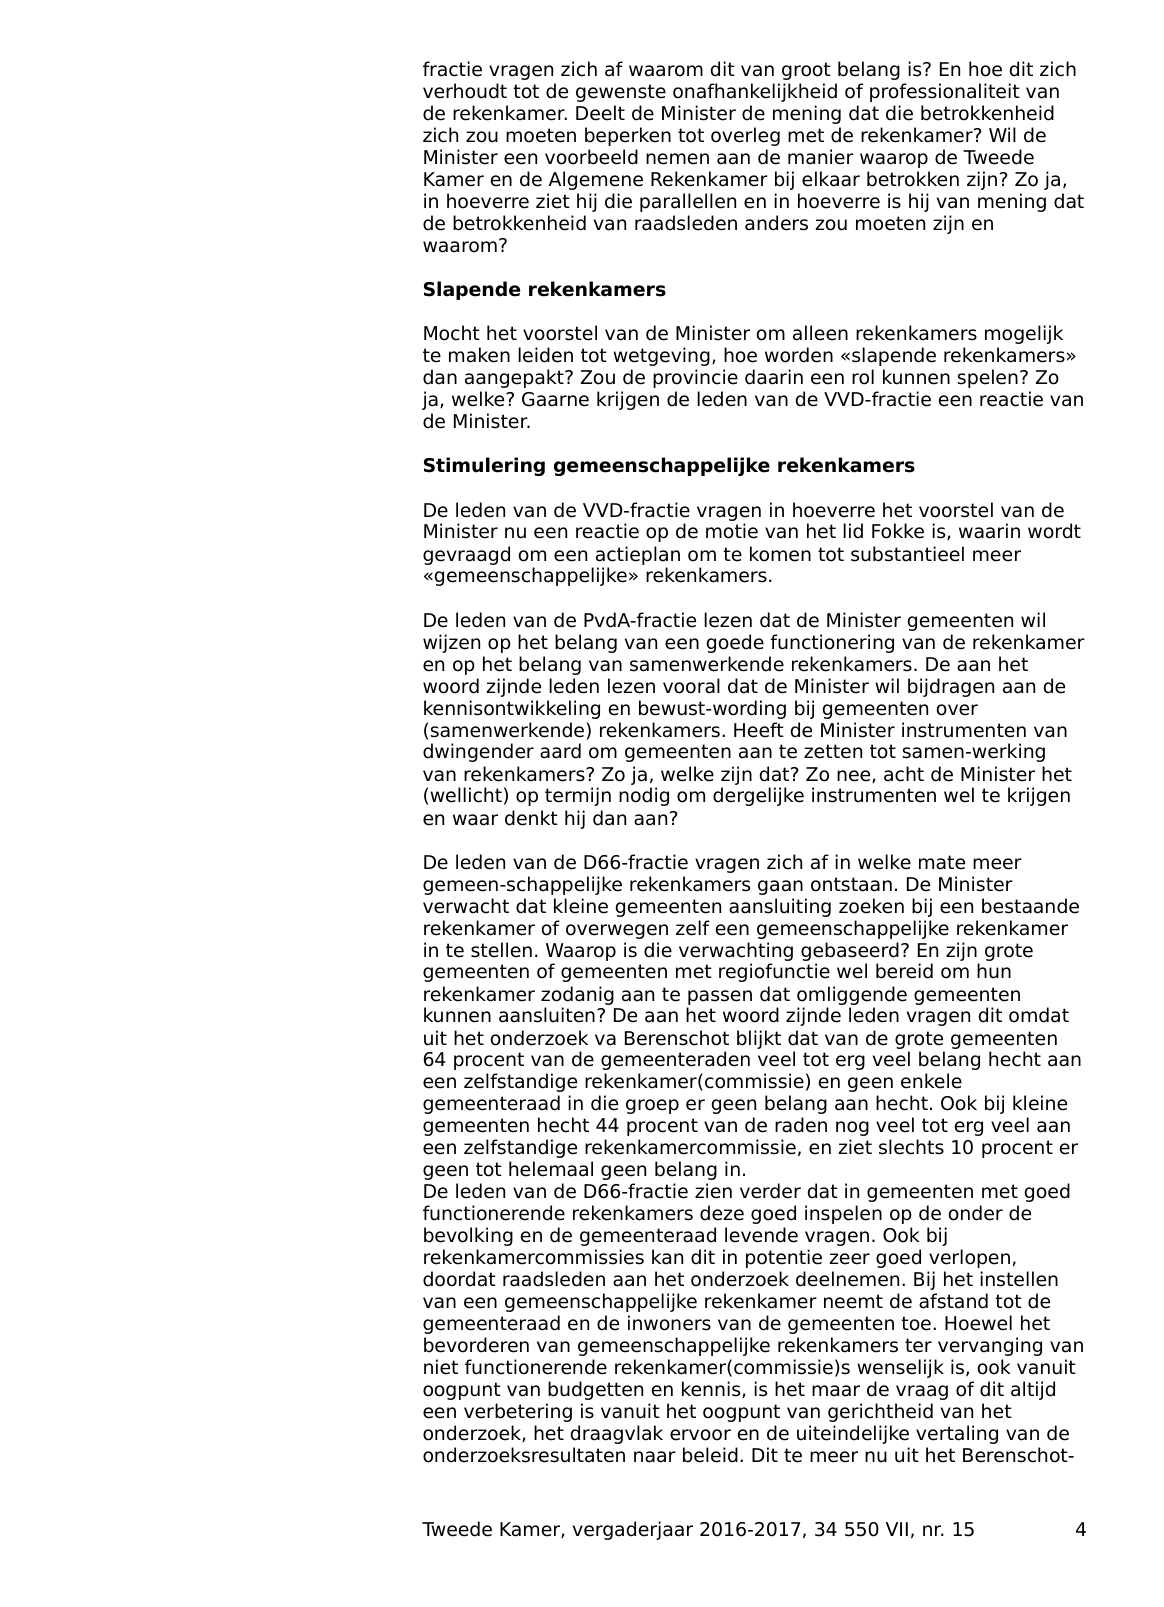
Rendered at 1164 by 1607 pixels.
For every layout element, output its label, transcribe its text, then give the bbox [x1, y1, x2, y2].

text De leden van de VVD-fractie vragen in hoeverre het voorstel van de Minister nu een reactie op de motie van het lid Fokke is, waarin wordt gevraagd om een actieplan om te komen tot substantieel meer «gemeenschappelijke» rekenkamers. [422, 499, 1087, 587]
text Mocht het voorstel van de Minister om alleen rekenkamers mogelijk te maken leiden tot wetgeving, hoe worden «slapende rekenkamers» dan aangepakt? Zou de provincie daarin een rol kunnen spelen? Zo ja, welke? Gaarne krijgen de leden van de VVD-fractie een reactie van de Minister. [422, 323, 1087, 433]
text De leden van de D66-fractie vragen zich af in welke mate meer gemeen-schappelijke rekenkamers gaan ontstaan. De Minister verwacht dat kleine gemeenten aansluiting zoeken bij een bestaande rekenkamer of overwegen zelf een gemeenschappelijke rekenkamer in te stellen. Waarop is die verwachting gebaseerd? En zijn grote gemeenten of gemeenten met regiofunctie wel bereid om hun rekenkamer zodanig aan te passen dat omliggende gemeenten kunnen aansluiten? De aan het woord zijnde leden vragen dit omdat uit het onderzoek va Berenschot blijkt dat van de grote gemeenten 64 procent van de gemeenteraden veel tot erg veel belang hecht aan een zelfstandige rekenkamer(commissie) en geen enkele gemeenteraad in die groep er geen belang aan hecht. Ook bij kleine gemeenten hecht 44 procent van de raden nog veel tot erg veel aan een zelfstandige rekenkamercommissie, en ziet slechts 10 procent er geen tot helemaal geen belang in. [422, 852, 1087, 1181]
text De leden van de D66-fractie zien verder dat in gemeenten met goed functionerende rekenkamers deze goed inspelen op de onder de bevolking en de gemeenteraad levende vragen. Ook bij rekenkamercommissies kan dit in potentie zeer goed verlopen, doordat raadsleden aan het onderzoek deelnemen. Bij het instellen van een gemeenschappelijke rekenkamer neemt de afstand tot de gemeenteraad en de inwoners van de gemeenten toe. Hoewel het bevorderen van gemeenschappelijke rekenkamers ter vervanging van niet functionerende rekenkamer(commissie)s wenselijk is, ook vanuit oogpunt van budgetten en kennis, is het maar de vraag of dit altijd een verbetering is vanuit het oogpunt van gerichtheid van het onderzoek, het draagvlak ervoor en de uiteindelijke vertaling van de onderzoeksresultaten naar beleid. Dit te meer nu uit het Berenschot- [422, 1181, 1087, 1467]
subtitle Stimulering gemeenschappelijke rekenkamers [422, 455, 1087, 477]
subtitle Slapende rekenkamers [422, 279, 1087, 301]
text fractie vragen zich af waarom dit van groot belang is? En hoe dit zich verhoudt tot de gewenste onafhankelijkheid of professionaliteit van de rekenkamer. Deelt de Minister de mening dat die betrokkenheid zich zou moeten beperken tot overleg met de rekenkamer? Wil de Minister een voorbeeld nemen aan de manier waarop de Tweede Kamer en de Algemene Rekenkamer bij elkaar betrokken zijn? Zo ja, in hoeverre ziet hij die parallellen en in hoeverre is hij van mening dat de betrokkenheid van raadsleden anders zou moeten zijn en waarom? [422, 59, 1087, 257]
text De leden van de PvdA-fractie lezen dat de Minister gemeenten wil wijzen op het belang van een goede functionering van de rekenkamer en op het belang van samenwerkende rekenkamers. De aan het woord zijnde leden lezen vooral dat de Minister wil bijdragen aan de kennisontwikkeling en bewust-wording bij gemeenten over (samenwerkende) rekenkamers. Heeft de Minister instrumenten van dwingender aard om gemeenten aan te zetten tot samen-werking van rekenkamers? Zo ja, welke zijn dat? Zo nee, acht de Minister het (wellicht) op termijn nodig om dergelijke instrumenten wel te krijgen en waar denkt hij dan aan? [422, 609, 1087, 829]
